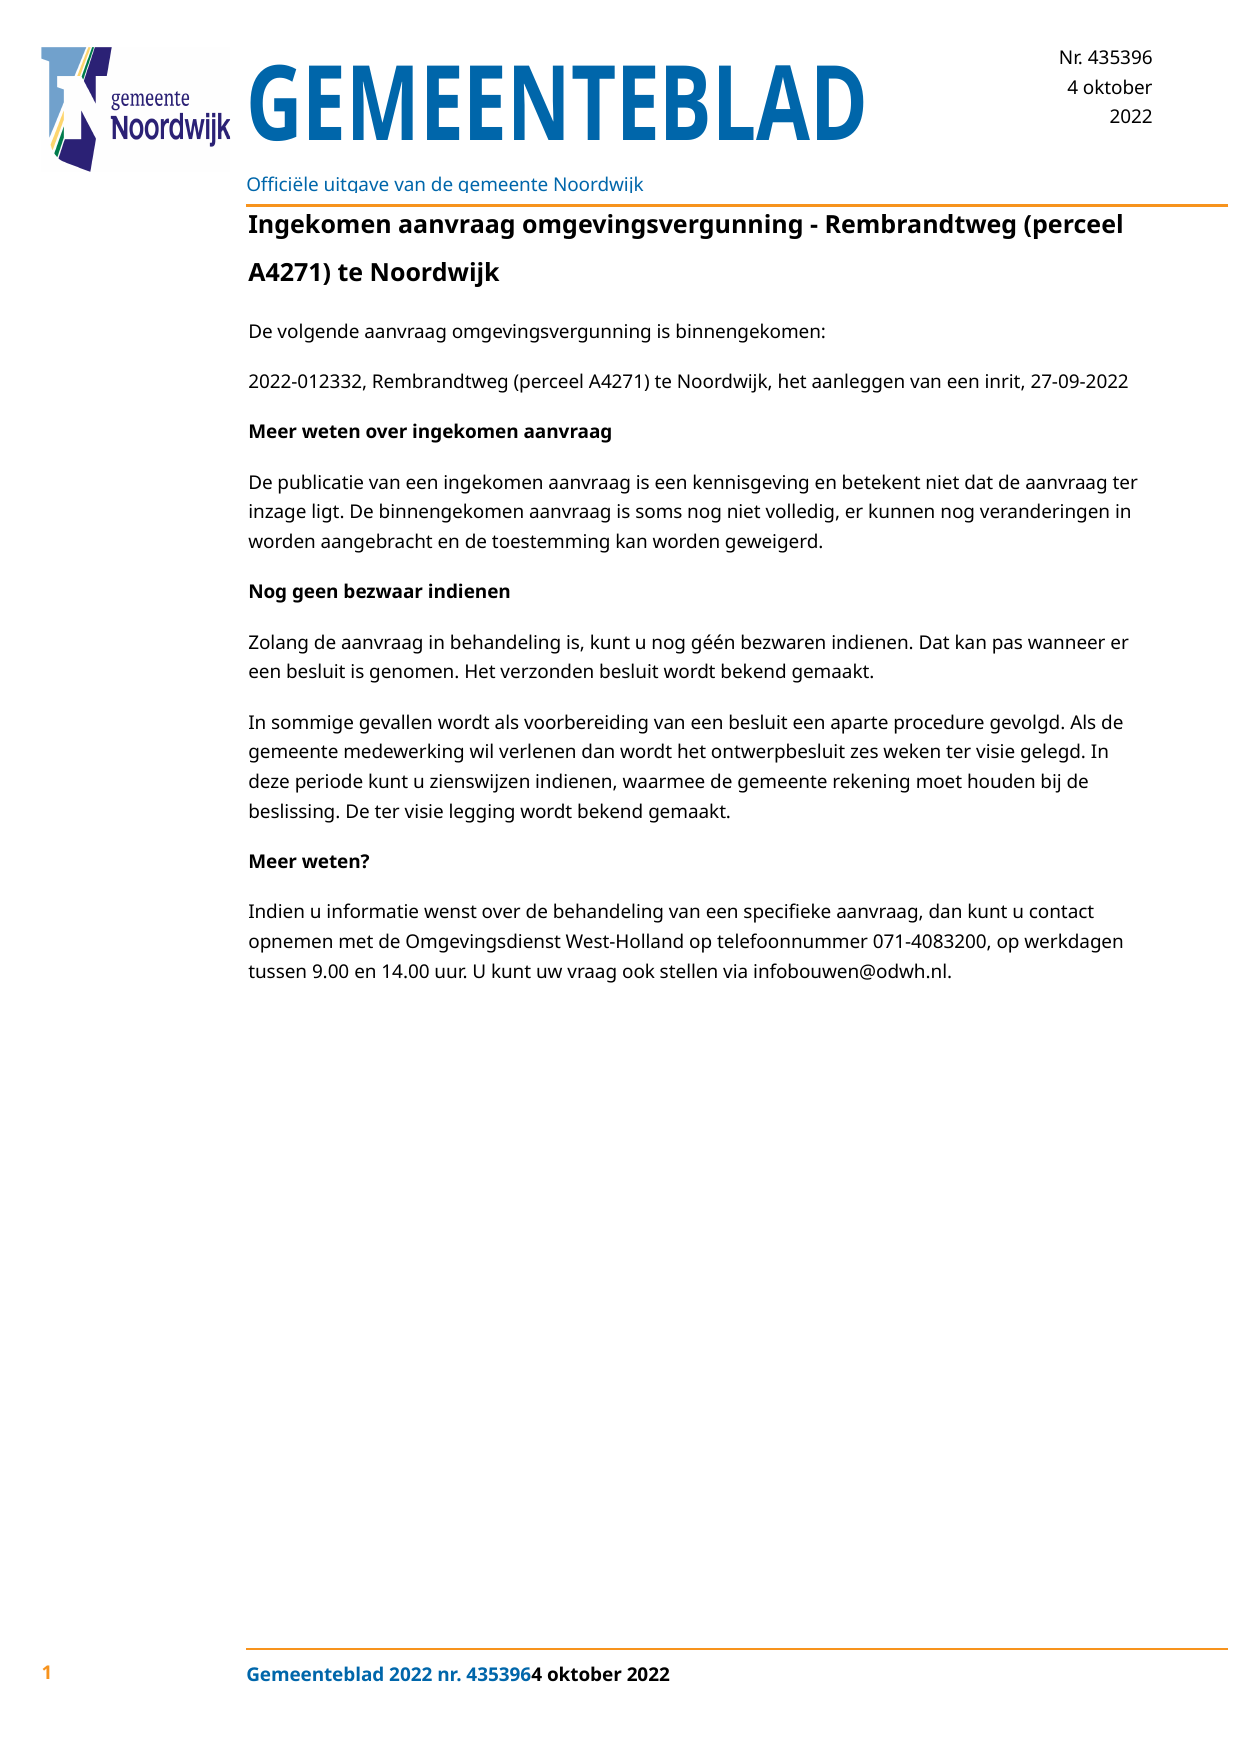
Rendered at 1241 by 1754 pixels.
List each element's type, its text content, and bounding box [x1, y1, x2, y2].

text Meer weten? [248, 848, 1152, 874]
text Meer weten over ingekomen aanvraag [248, 419, 1152, 444]
text Nog geen bezwaar indienen [248, 579, 1152, 604]
text In sommige gevallen wordt als voorbereiding van een besluit een aparte procedure gevolgd. Als de gemeente medewerking wil verlenen dan wordt het ontwerpbesluit zes weken ter visie gelegd. In deze periode kunt u zienswijzen indienen, waarmee de gemeente rekening moet houden bij de beslissing. De ter visie legging wordt bekend gemaakt. [248, 709, 1152, 824]
text Zolang de aanvraag in behandeling is, kunt u nog géén bezwaren indienen. Dat kan pas wanneer er een besluit is genomen. Het verzonden besluit wordt bekend gemaakt. [248, 629, 1152, 684]
text Ingekomen aanvraag omgevingsvergunning - Rembrandtweg (perceel A4271) te Noordwijk [248, 207, 1152, 288]
text 2022-012332, Rembrandtweg (perceel A4271) te Noordwijk, het aanleggen van een inrit, 27-09-2022 [248, 368, 1152, 394]
picture [41, 47, 231, 172]
text Indien u informatie wenst over de behandeling van een specifieke aanvraag, dan kunt u contact opnemen met de Omgevingsdienst West-Holland op telefoonnummer 071-4083200, op werkdagen tussen 9.00 en 14.00 uur. U kunt uw vraag ook stellen via infobouwen@odwh.nl. [248, 899, 1152, 984]
text De publicatie van een ingekomen aanvraag is een kennisgeving en betekent niet dat de aanvraag ter inzage ligt. De binnengekomen aanvraag is soms nog niet volledig, er kunnen nog veranderingen in worden aangebracht en de toestemming kan worden geweigerd. [248, 469, 1152, 554]
text De volgende aanvraag omgevingsvergunning is binnengekomen: [248, 318, 1152, 344]
